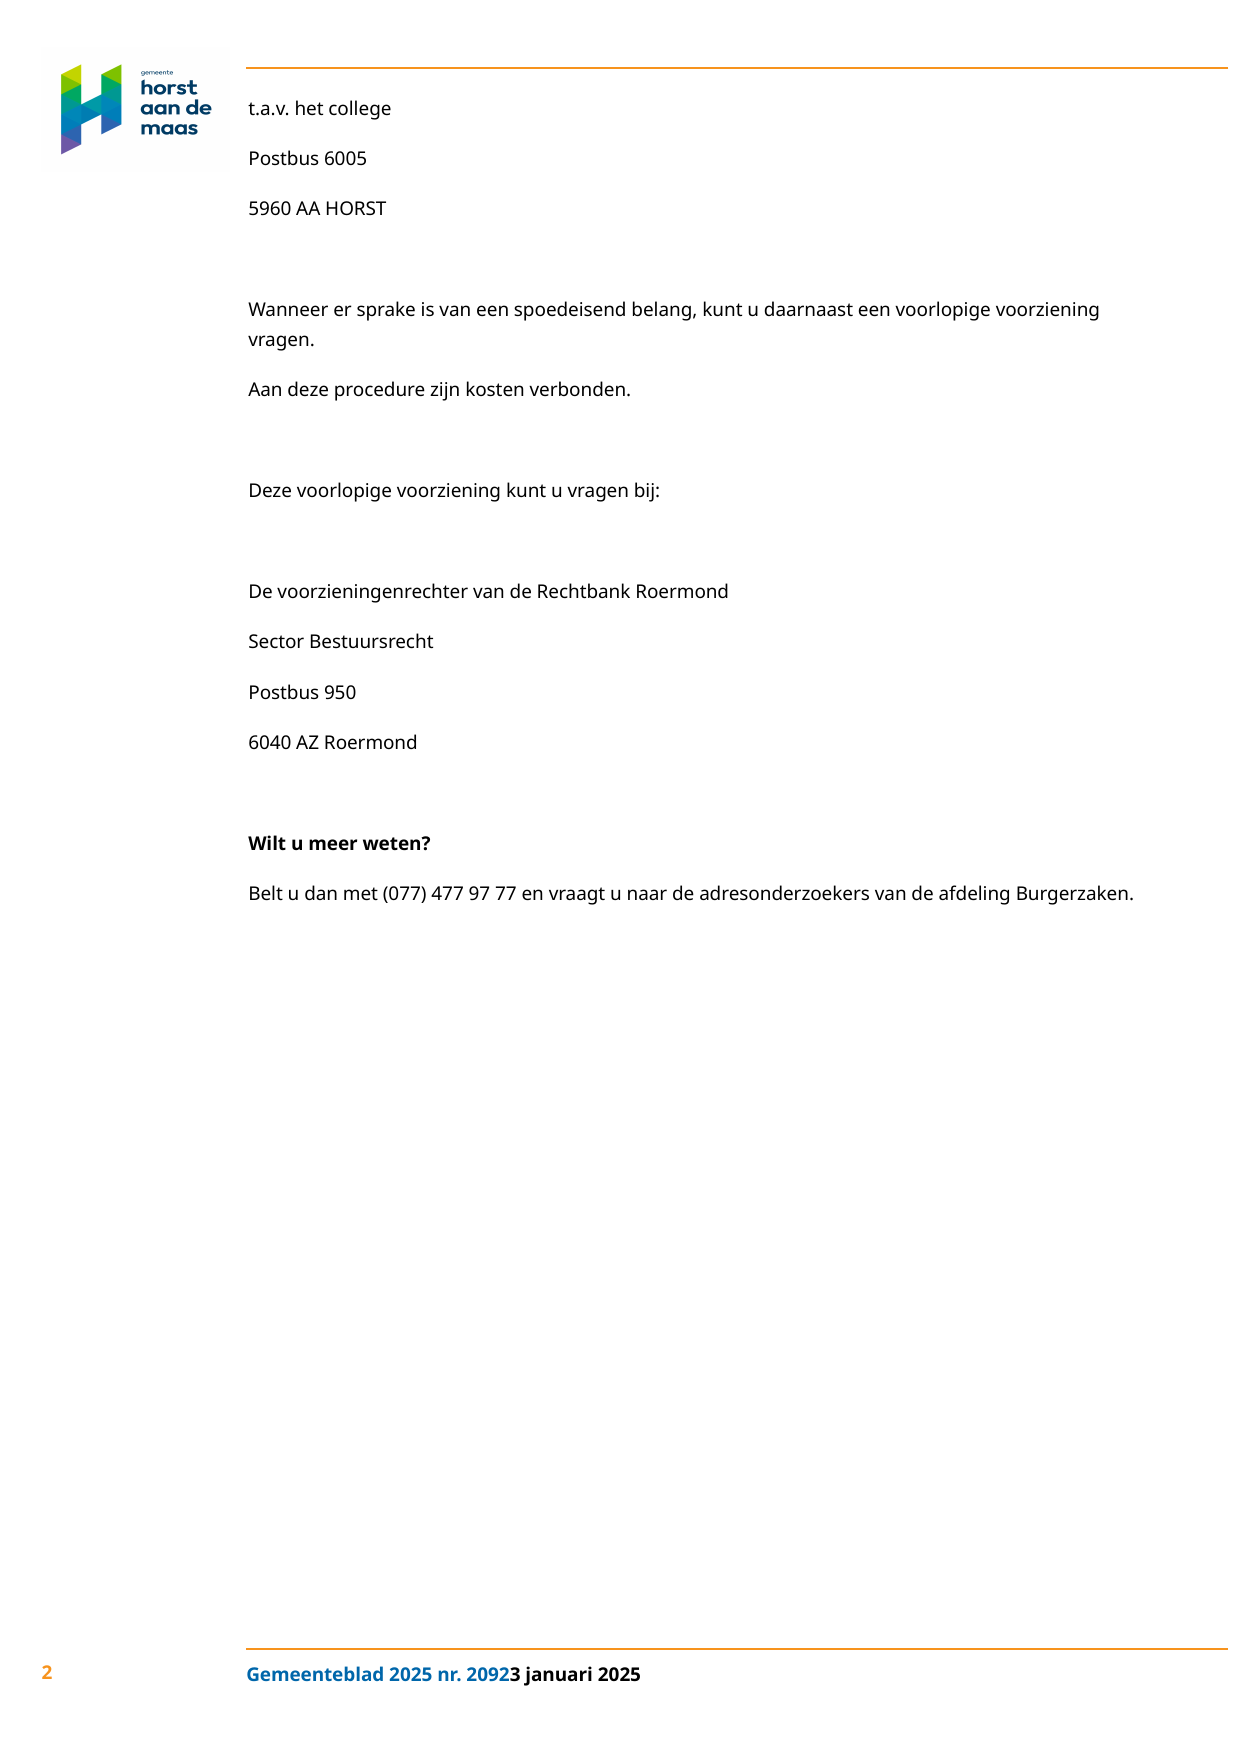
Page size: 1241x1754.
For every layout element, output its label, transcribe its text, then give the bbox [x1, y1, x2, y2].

text Deze voorlopige voorziening kunt u vragen bij: [248, 477, 1152, 503]
text Postbus 950 [248, 679, 1152, 705]
text Wanneer er sprake is van een spoedeisend belang, kunt u daarnaast een voorlopige voorziening vragen. [248, 296, 1152, 352]
text Postbus 6005 [248, 145, 1152, 171]
text Wilt u meer weten? [248, 830, 1152, 856]
picture [41, 47, 231, 172]
text Sector Bestuursrecht [248, 628, 1152, 654]
text 6040 AZ Roermond [248, 729, 1152, 755]
text t.a.v. het college [248, 95, 1152, 121]
text Belt u dan met (077) 477 97 77 en vraagt u naar de adresonderzoekers van de afdeling Burgerzaken. [248, 881, 1152, 906]
text Aan deze procedure zijn kosten verbonden. [248, 376, 1152, 402]
text De voorzieningenrechter van de Rechtbank Roermond [248, 578, 1152, 604]
text 5960 AA HORST [248, 196, 1152, 221]
